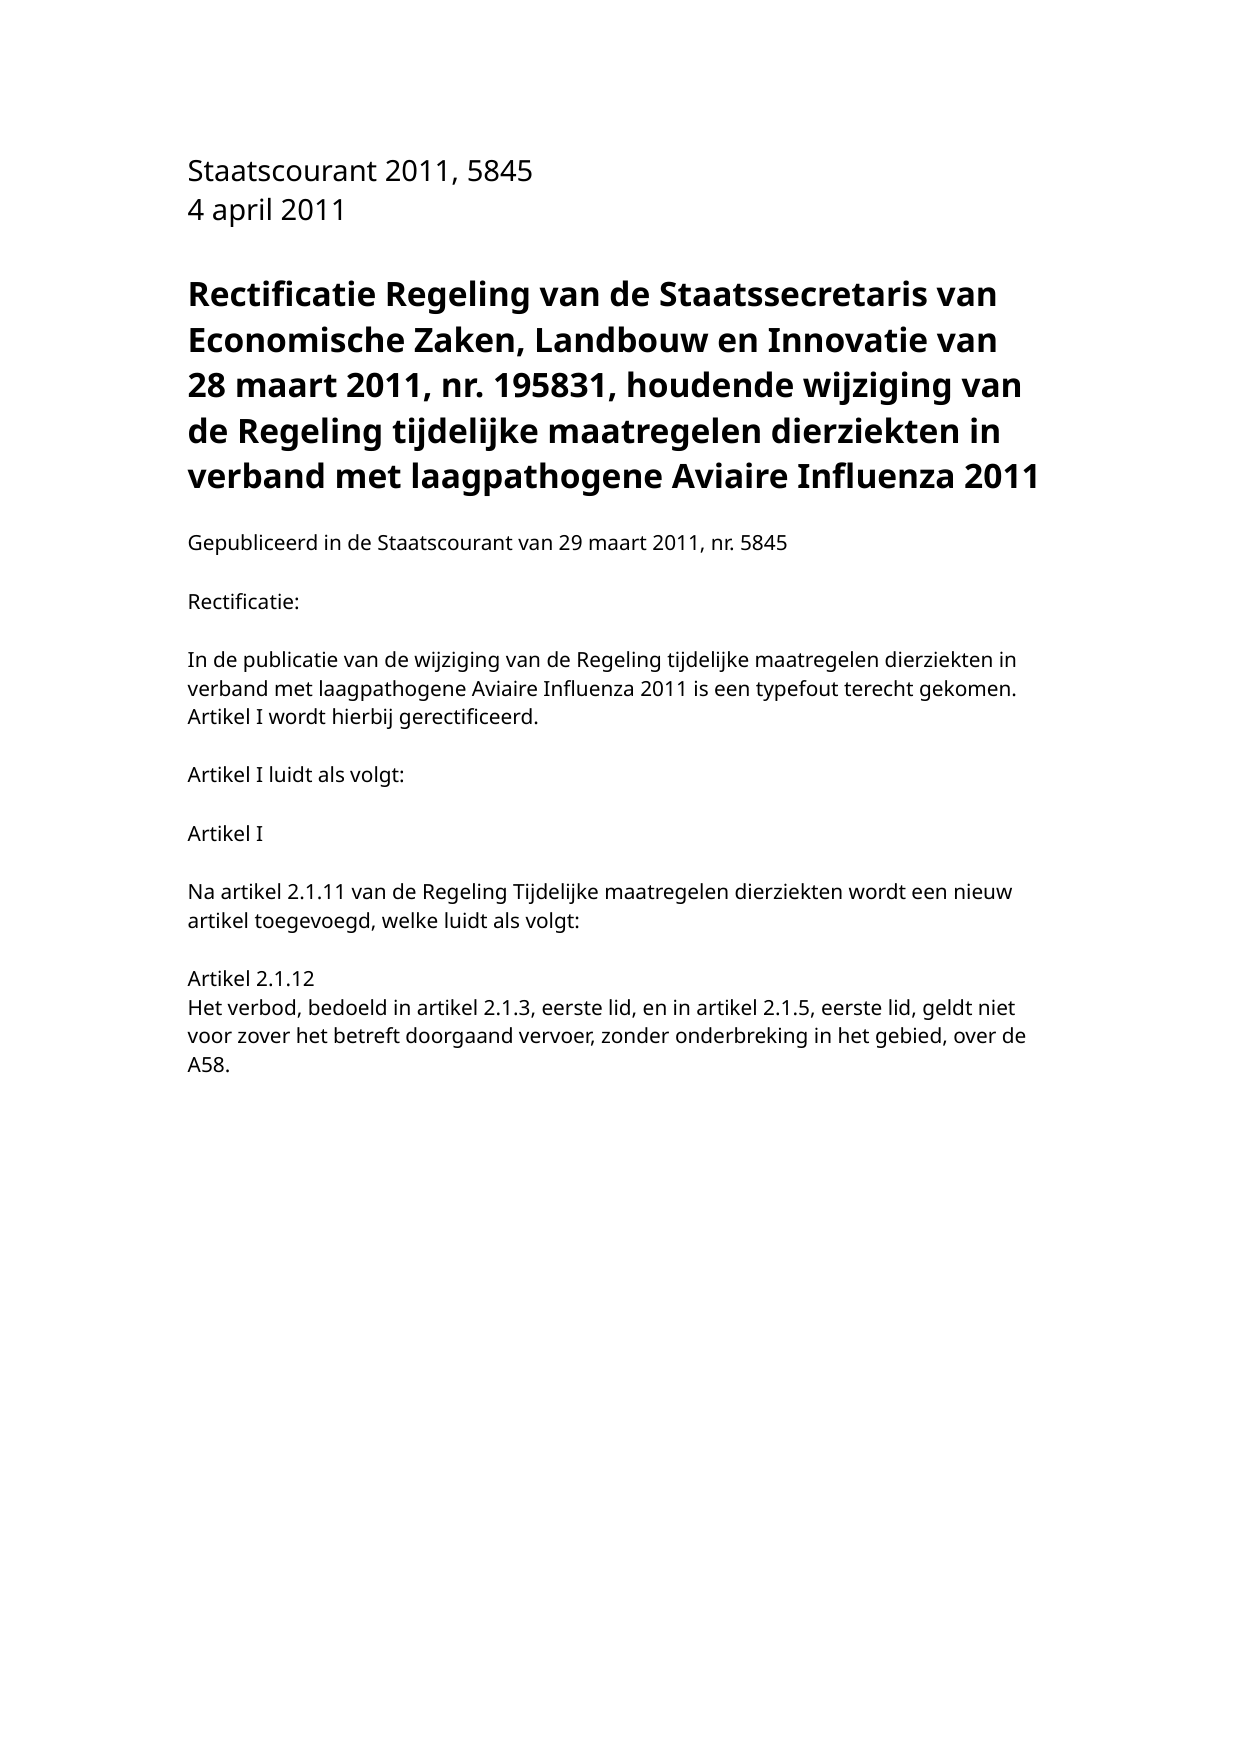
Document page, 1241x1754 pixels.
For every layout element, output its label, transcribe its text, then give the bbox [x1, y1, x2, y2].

text Rectificatie: [187, 587, 1053, 615]
text In de publicatie van de wijziging van de Regeling tijdelijke maatregelen dierziekten in verband met laagpathogene Aviaire Influenza 2011 is een typefout terecht gekomen. Artikel I wordt hierbij gerectificeerd. [187, 645, 1053, 731]
text Staatscourant 2011, 5845 [187, 150, 1053, 190]
text Artikel I [187, 819, 1053, 847]
text Het verbod, bedoeld in artikel 2.1.3, eerste lid, en in artikel 2.1.5, eerste lid, geldt niet voor zover het betreft doorgaand vervoer, zonder onderbreking in het gebied, over de A58. [187, 993, 1053, 1078]
text Artikel I luidt als volgt: [187, 761, 1053, 789]
text Gepubliceerd in de Staatscourant van 29 maart 2011, nr. 5845 [187, 528, 1053, 557]
subtitle Rectificatie Regeling van de Staatssecretaris van Economische Zaken, Landbouw en Innovatie van 28 maart 2011, nr. 195831, houdende wijziging van de Regeling tijdelijke maatregelen dierziekten in verband met laagpathogene Aviaire Influenza 2011 [187, 271, 1053, 498]
text 4 april 2011 [187, 190, 1053, 229]
text Na artikel 2.1.11 van de Regeling Tijdelijke maatregelen dierziekten wordt een nieuw artikel toegevoegd, welke luidt als volgt: [187, 877, 1053, 934]
text Artikel 2.1.12 [187, 964, 1053, 993]
